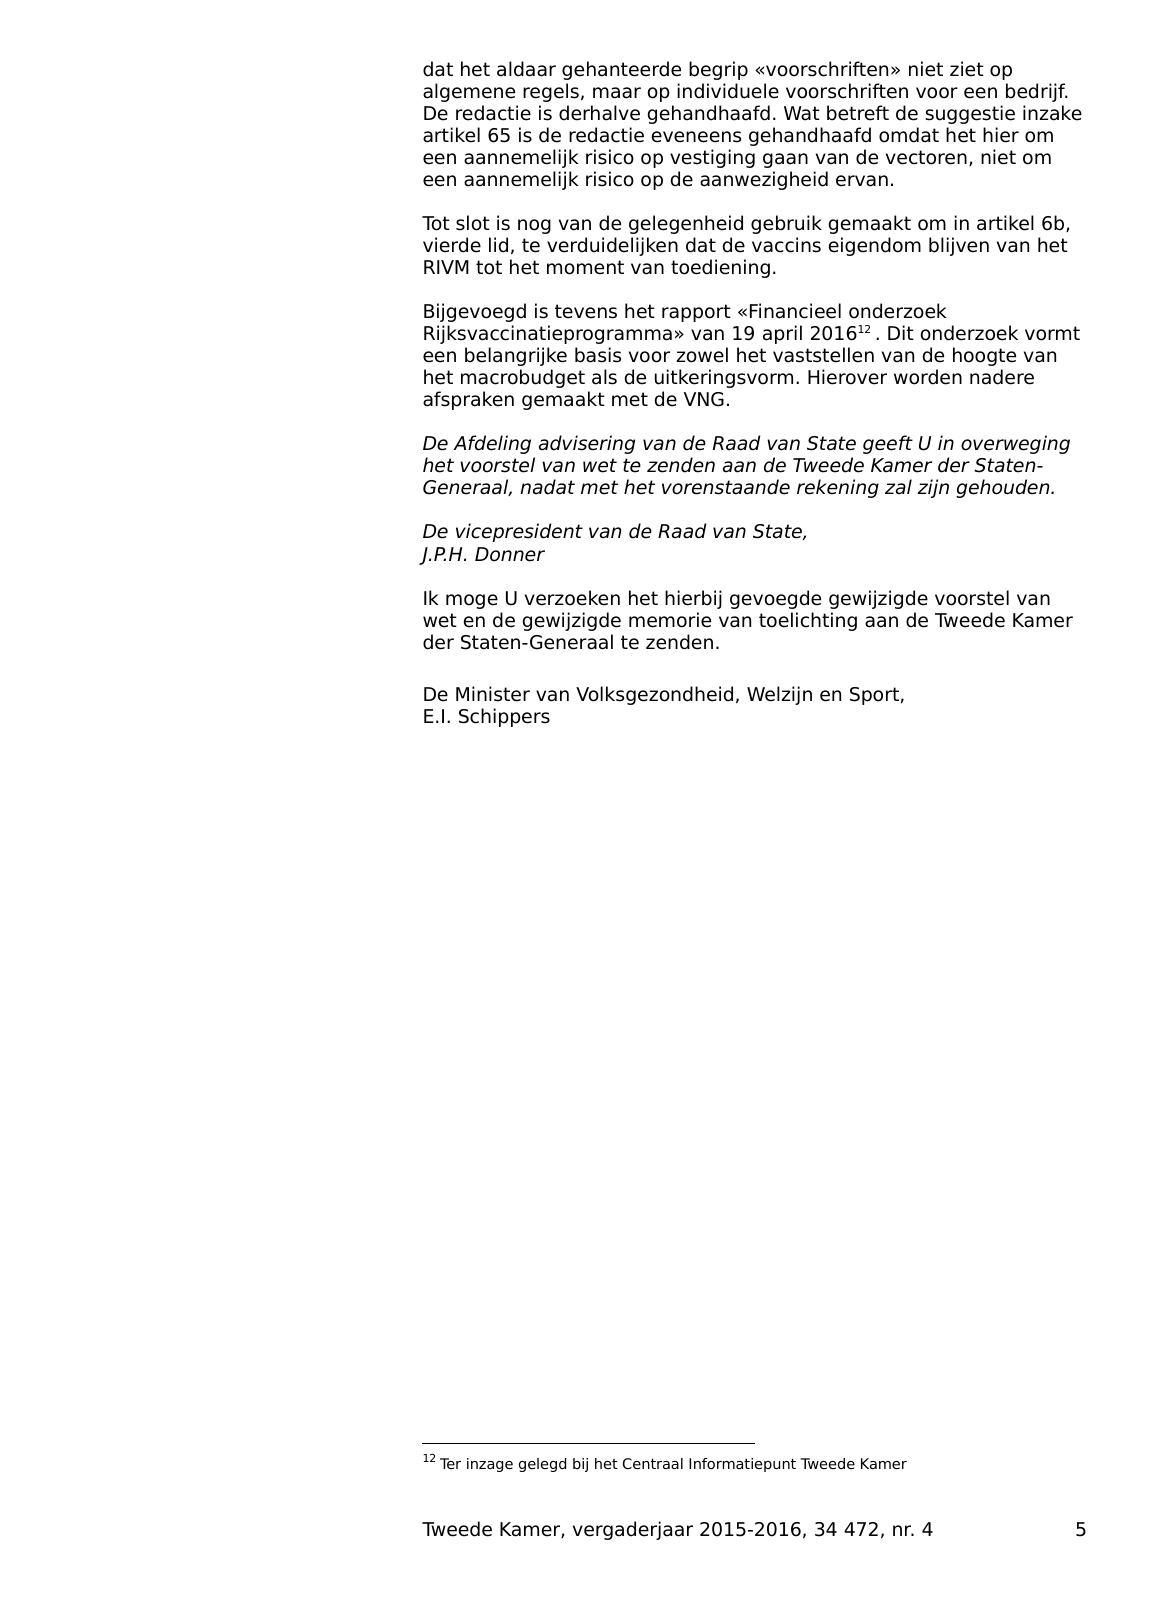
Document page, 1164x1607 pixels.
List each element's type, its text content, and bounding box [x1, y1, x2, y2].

text De Minister van Volksgezondheid, Welzijn en Sport, E.I. Schippers [422, 683, 1087, 727]
text Ik moge U verzoeken het hierbij gevoegde gewijzigde voorstel van wet en de gewijzigde memorie van toelichting aan de Tweede Kamer der Staten-Generaal te zenden. [422, 588, 1087, 653]
text De vicepresident van de Raad van State, [422, 521, 1087, 543]
text Tot slot is nog van de gelegenheid gebruik gemaakt om in artikel 6b, vierde lid, te verduidelijken dat de vaccins eigendom blijven van het RIVM tot het moment van toediening. [422, 213, 1087, 279]
text De Afdeling advisering van de Raad van State geeft U in overweging het voorstel van wet te zenden aan de Tweede Kamer der Staten-Generaal, nadat met het vorenstaande rekening zal zijn gehouden. [422, 433, 1087, 499]
text J.P.H. Donner [422, 543, 1087, 565]
text dat het aldaar gehanteerde begrip «voorschriften» niet ziet op algemene regels, maar op individuele voorschriften voor een bedrijf. De redactie is derhalve gehandhaafd. Wat betreft de suggestie inzake artikel 65 is de redactie eveneens gehandhaafd omdat het hier om een aannemelijk risico op vestiging gaan van de vectoren, niet om een aannemelijk risico op de aanwezigheid ervan. [422, 59, 1087, 191]
text Bijgevoegd is tevens het rapport «Financieel onderzoek Rijksvaccinatieprogramma» van 19 april 2016. Dit onderzoek vormt een belangrijke basis voor zowel het vaststellen van de hoogte van het macrobudget als de uitkeringsvorm. Hierover worden nadere afspraken gemaakt met de VNG. [422, 301, 1087, 411]
text Ter inzage gelegd bij het Centraal Informatiepunt Tweede Kamer [422, 1452, 1087, 1474]
